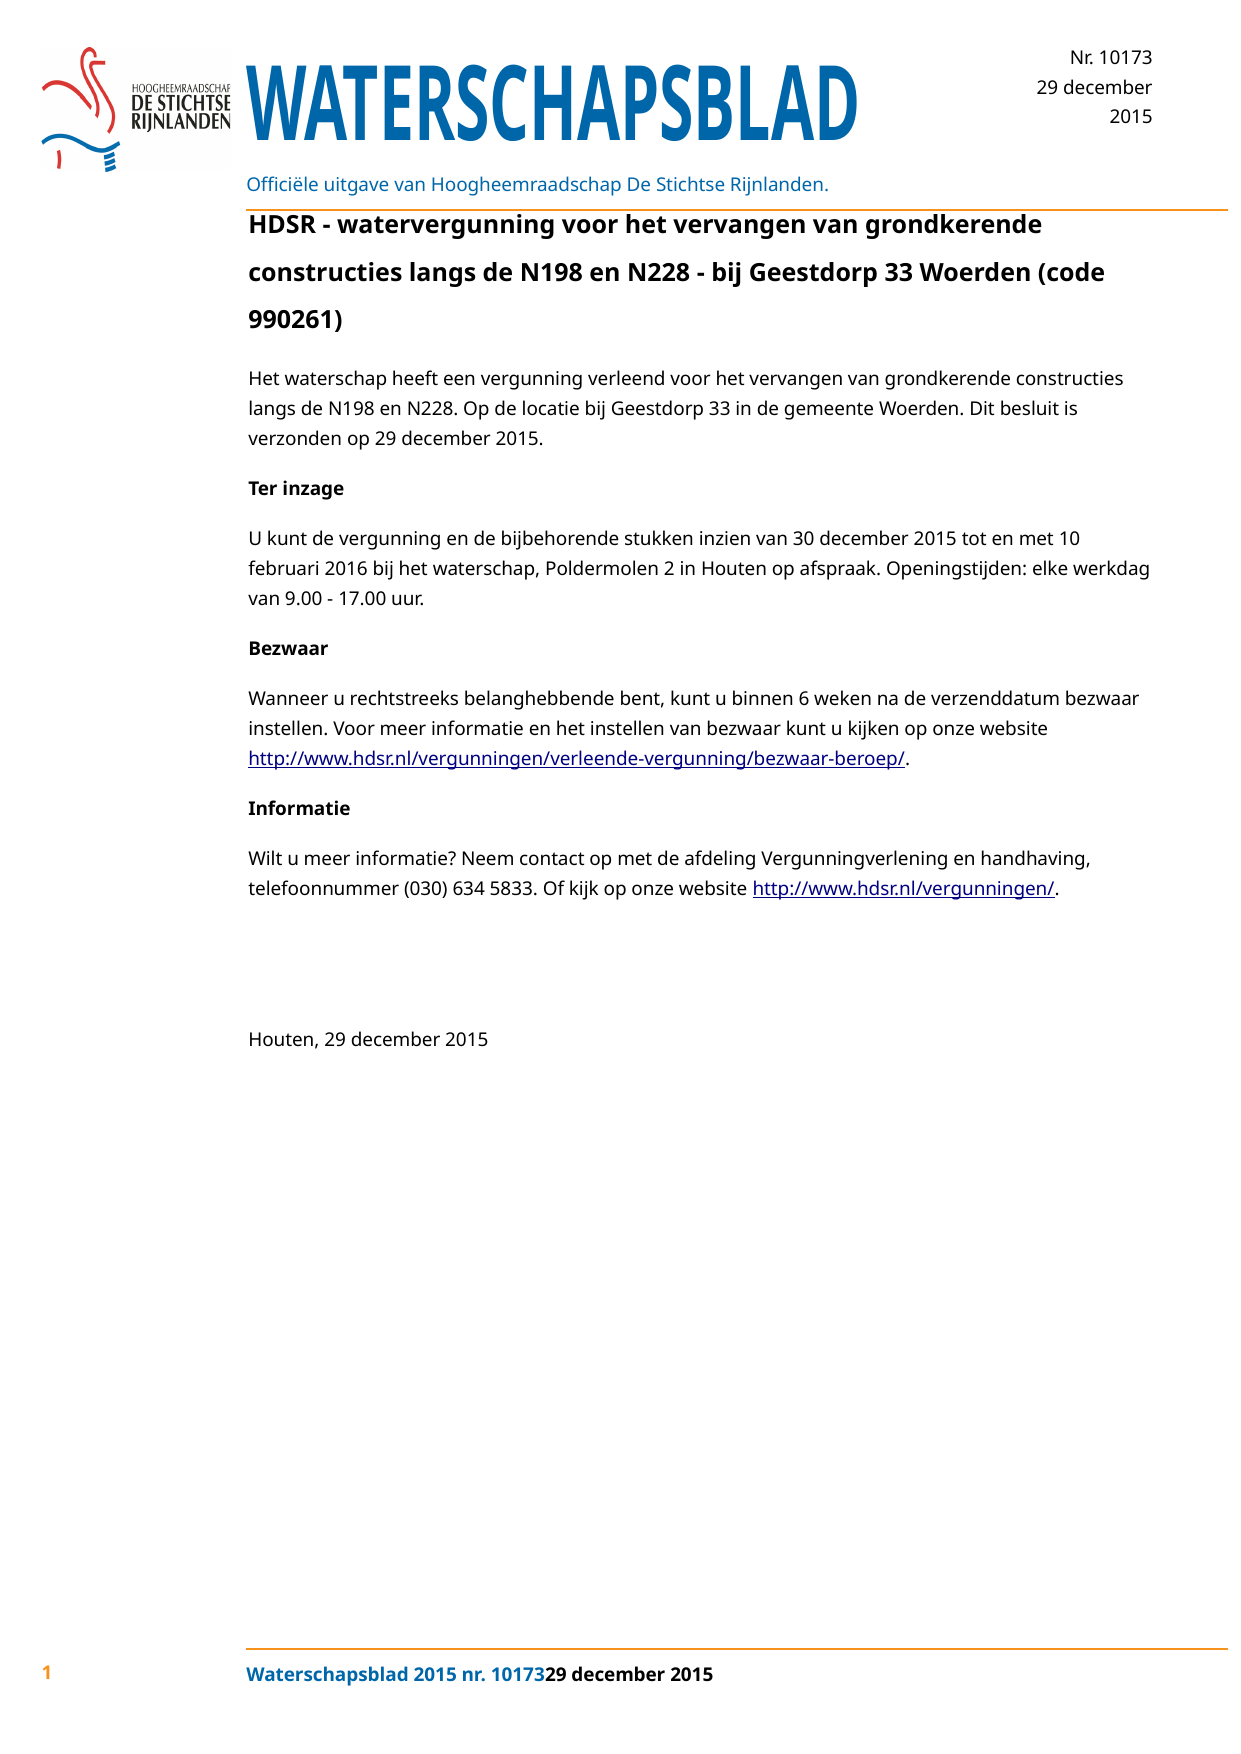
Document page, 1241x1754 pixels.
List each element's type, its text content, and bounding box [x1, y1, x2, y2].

text Informatie [248, 795, 1152, 821]
text Het waterschap heeft een vergunning verleend voor het vervangen van grondkerende constructies langs de N198 en N228. Op de locatie bij Geestdorp 33 in de gemeente Woerden. Dit besluit is verzonden op 29 december 2015. [248, 366, 1152, 450]
text Bezwaar [248, 635, 1152, 661]
text HDSR - watervergunning voor het vervangen van grondkerende constructies langs de N198 en N228 - bij Geestdorp 33 Woerden (code 990261) [248, 211, 1152, 336]
text U kunt de vergunning en de bijbehorende stukken inzien van 30 december 2015 tot en met 10 februari 2016 bij het waterschap, Poldermolen 2 in Houten op afspraak. Openingstijden: elke werkdag van 9.00 - 17.00 uur. [248, 526, 1152, 610]
picture [41, 47, 231, 172]
text Wanneer u rechtstreeks belanghebbende bent, kunt u binnen 6 weken na de verzenddatum bezwaar instellen. Voor meer informatie en het instellen van bezwaar kunt u kijken op onze website http://www.hdsr.nl/vergunningen/verleende-vergunning/bezwaar-beroep/. [248, 686, 1152, 770]
text Wilt u meer informatie? Neem contact op met de afdeling Vergunningverlening en handhaving, telefoonnummer (030) 634 5833. Of kijk op onze website http://www.hdsr.nl/vergunningen/. [248, 846, 1152, 901]
text Houten, 29 december 2015 [248, 1026, 1152, 1052]
text Ter inzage [248, 475, 1152, 501]
